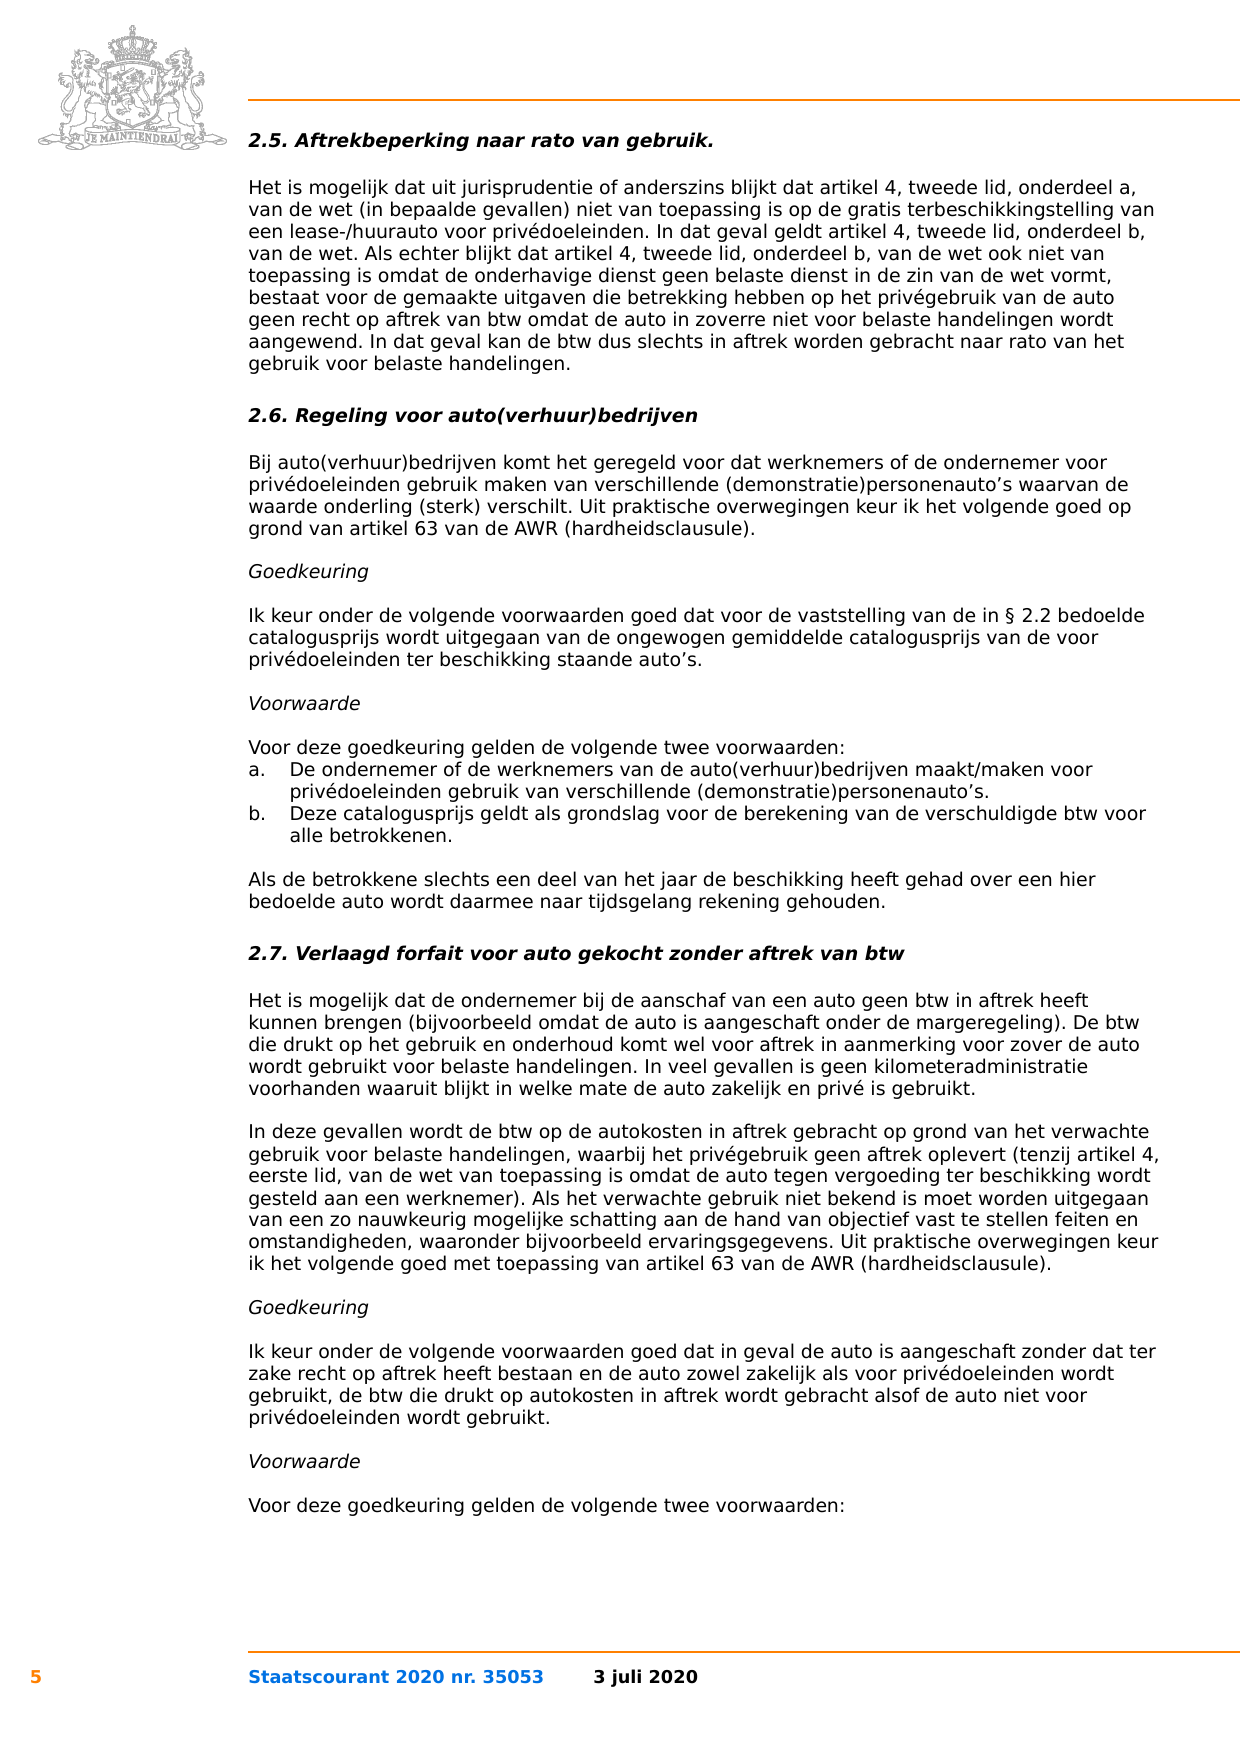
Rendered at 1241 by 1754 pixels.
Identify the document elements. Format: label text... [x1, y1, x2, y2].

text In deze gevallen wordt de btw op de autokosten in aftrek gebracht op grond van het verwachte gebruik voor belaste handelingen, waarbij het privégebruik geen aftrek oplevert (tenzij artikel 4, eerste lid, van de wet van toepassing is omdat de auto tegen vergoeding ter beschikking wordt gesteld aan een werknemer). Als het verwachte gebruik niet bekend is moet worden uitgegaan van een zo nauwkeurig mogelijke schatting aan de hand van objectief vast te stellen feiten en omstandigheden, waaronder bijvoorbeeld ervaringsgegevens. Uit praktische overwegingen keur ik het volgende goed met toepassing van artikel 63 van de AWR (hardheidsclausule). [248, 1121, 1163, 1275]
subtitle Voorwaarde [248, 1451, 1163, 1473]
text Het is mogelijk dat uit jurisprudentie of anderszins blijkt dat artikel 4, tweede lid, onderdeel a, van de wet (in bepaalde gevallen) niet van toepassing is op de gratis terbeschikkingstelling van een lease-/huurauto voor privédoeleinden. In dat geval geldt artikel 4, tweede lid, onderdeel b, van de wet. Als echter blijkt dat artikel 4, tweede lid, onderdeel b, van de wet ook niet van toepassing is omdat de onderhavige dienst geen belaste dienst in de zin van de wet vormt, bestaat voor de gemaakte uitgaven die betrekking hebben op het privégebruik van de auto geen recht op aftrek van btw omdat de auto in zoverre niet voor belaste handelingen wordt aangewend. In dat geval kan de btw dus slechts in aftrek worden gebracht naar rato van het gebruik voor belaste handelingen. [248, 177, 1163, 375]
picture [38, 25, 227, 150]
subtitle 2.5. Aftrekbeperking naar rato van gebruik. [248, 130, 1163, 152]
text Het is mogelijk dat de ondernemer bij de aanschaf van een auto geen btw in aftrek heeft kunnen brengen (bijvoorbeeld omdat de auto is aangeschaft onder de margeregeling). De btw die drukt op het gebruik en onderhoud komt wel voor aftrek in aanmerking voor zover de auto wordt gebruikt voor belaste handelingen. In veel gevallen is geen kilometeradministratie voorhanden waaruit blijkt in welke mate de auto zakelijk en privé is gebruikt. [248, 990, 1163, 1099]
text Bij auto(verhuur)bedrijven komt het geregeld voor dat werknemers of de ondernemer voor privédoeleinden gebruik maken van verschillende (demonstratie)personenauto’s waarvan de waarde onderling (sterk) verschilt. Uit praktische overwegingen keur ik het volgende goed op grond van artikel 63 van de AWR (hardheidsclausule). [248, 452, 1163, 539]
subtitle 2.6. Regeling voor auto(verhuur)bedrijven [248, 405, 1163, 427]
text Voor deze goedkeuring gelden de volgende twee voorwaarden: [248, 737, 1163, 759]
subtitle Goedkeuring [248, 1297, 1163, 1319]
text a. De ondernemer of de werknemers van de auto(verhuur)bedrijven maakt/maken voor privédoeleinden gebruik van verschillende (demonstratie)personenauto’s. [248, 759, 1163, 803]
text b. Deze catalogusprijs geldt als grondslag voor de berekening van de verschuldigde btw voor alle betrokkenen. [248, 803, 1163, 847]
text Voor deze goedkeuring gelden de volgende twee voorwaarden: [248, 1495, 1163, 1517]
subtitle 2.7. Verlaagd forfait voor auto gekocht zonder aftrek van btw [248, 943, 1163, 965]
text Ik keur onder de volgende voorwaarden goed dat voor de vaststelling van de in § 2.2 bedoelde catalogusprijs wordt uitgegaan van de ongewogen gemiddelde catalogusprijs van de voor privédoeleinden ter beschikking staande auto’s. [248, 605, 1163, 671]
subtitle Goedkeuring [248, 561, 1163, 583]
text Als de betrokkene slechts een deel van het jaar de beschikking heeft gehad over een hier bedoelde auto wordt daarmee naar tijdsgelang rekening gehouden. [248, 869, 1163, 913]
subtitle Voorwaarde [248, 693, 1163, 715]
text Ik keur onder de volgende voorwaarden goed dat in geval de auto is aangeschaft zonder dat ter zake recht op aftrek heeft bestaan en de auto zowel zakelijk als voor privédoeleinden wordt gebruikt, de btw die drukt op autokosten in aftrek wordt gebracht alsof de auto niet voor privédoeleinden wordt gebruikt. [248, 1341, 1163, 1429]
